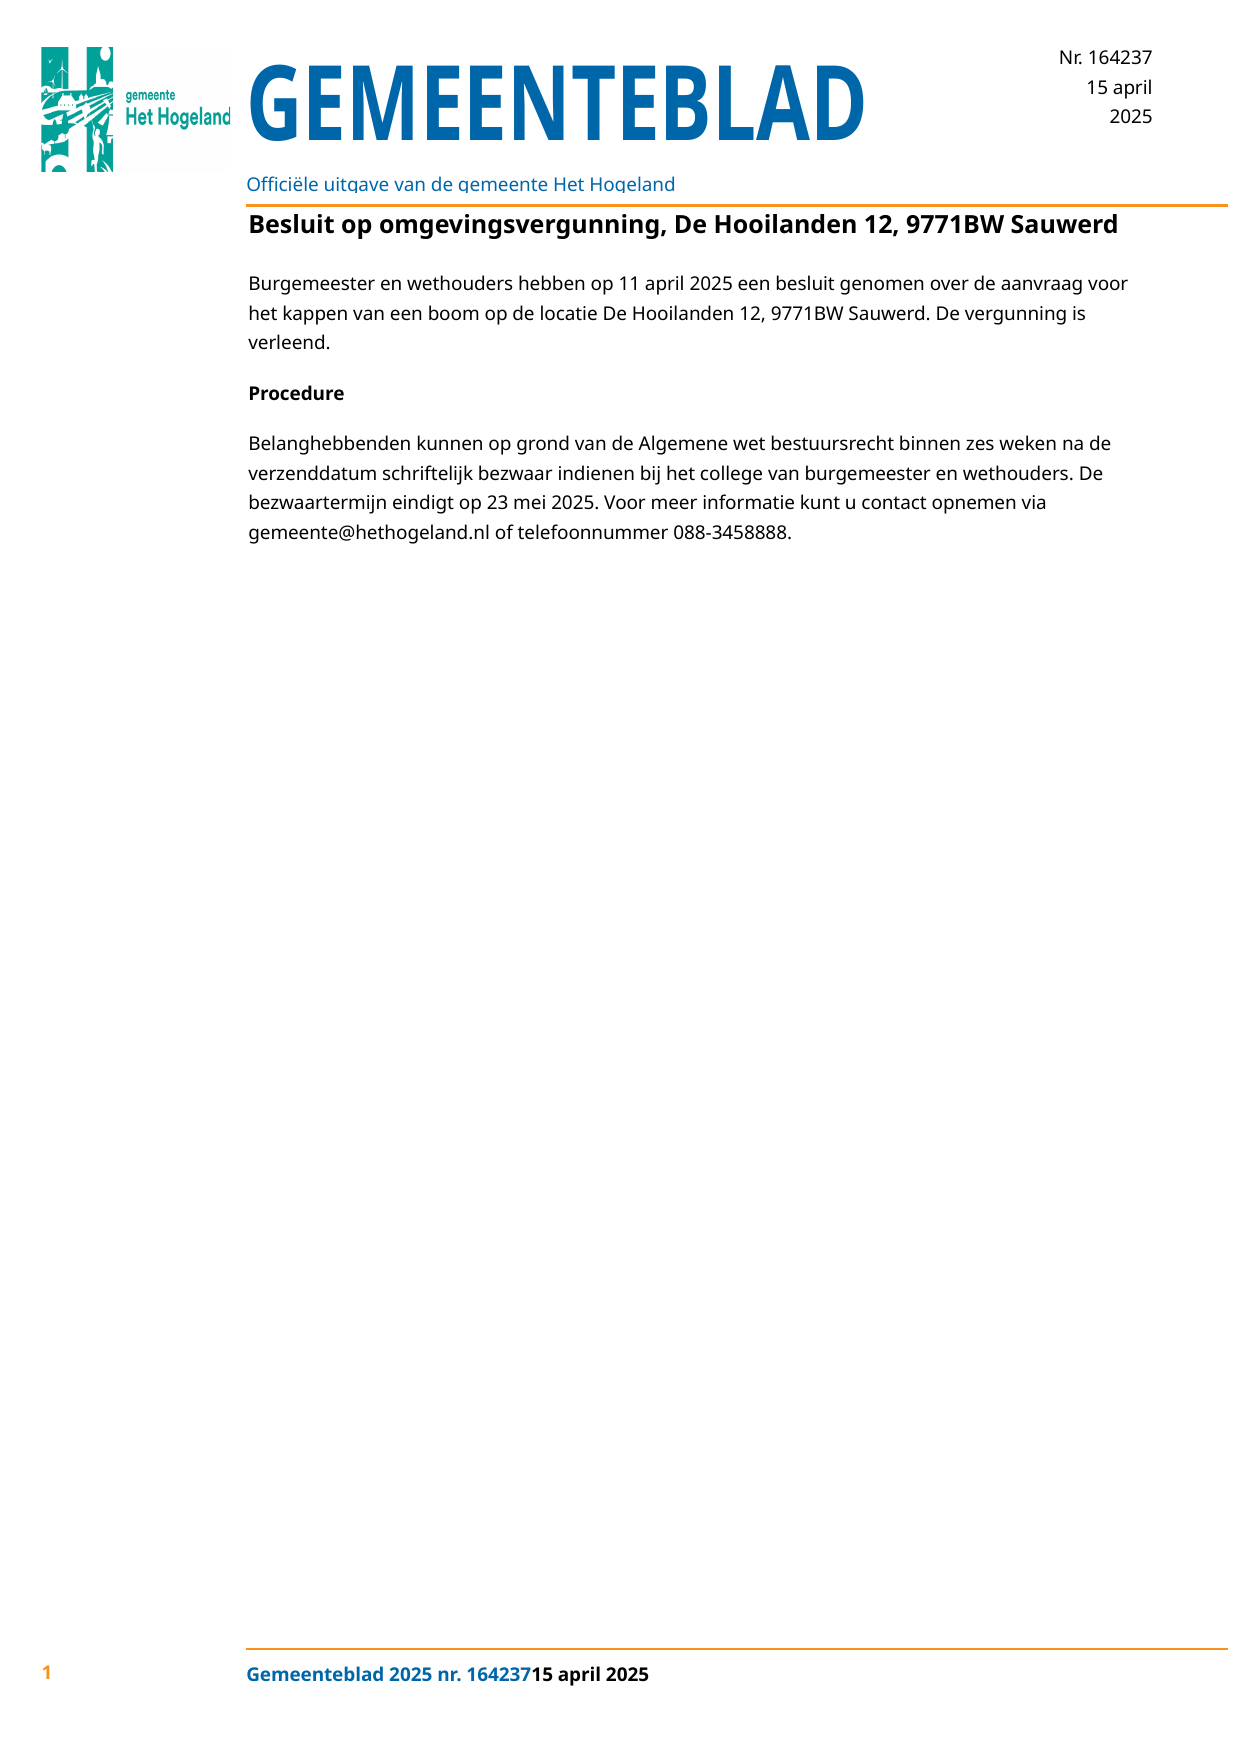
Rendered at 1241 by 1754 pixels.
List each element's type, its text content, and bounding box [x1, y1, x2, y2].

text Besluit op omgevingsvergunning, De Hooilanden 12, 9771BW Sauwerd [248, 207, 1152, 241]
text Burgemeester en wethouders hebben op 11 april 2025 een besluit genomen over de aanvraag voor het kappen van een boom op de locatie De Hooilanden 12, 9771BW Sauwerd. De vergunning is verleend. [248, 270, 1152, 355]
text Belanghebbenden kunnen op grond van de Algemene wet bestuursrecht binnen zes weken na de verzenddatum schriftelijk bezwaar indienen bij het college van burgemeester en wethouders. De bezwaartermijn eindigt op 23 mei 2025. Voor meer informatie kunt u contact opnemen via gemeente@hethogeland.nl of telefoonnummer 088-3458888. [248, 430, 1152, 545]
text Procedure [248, 380, 1152, 406]
picture [41, 47, 231, 172]
